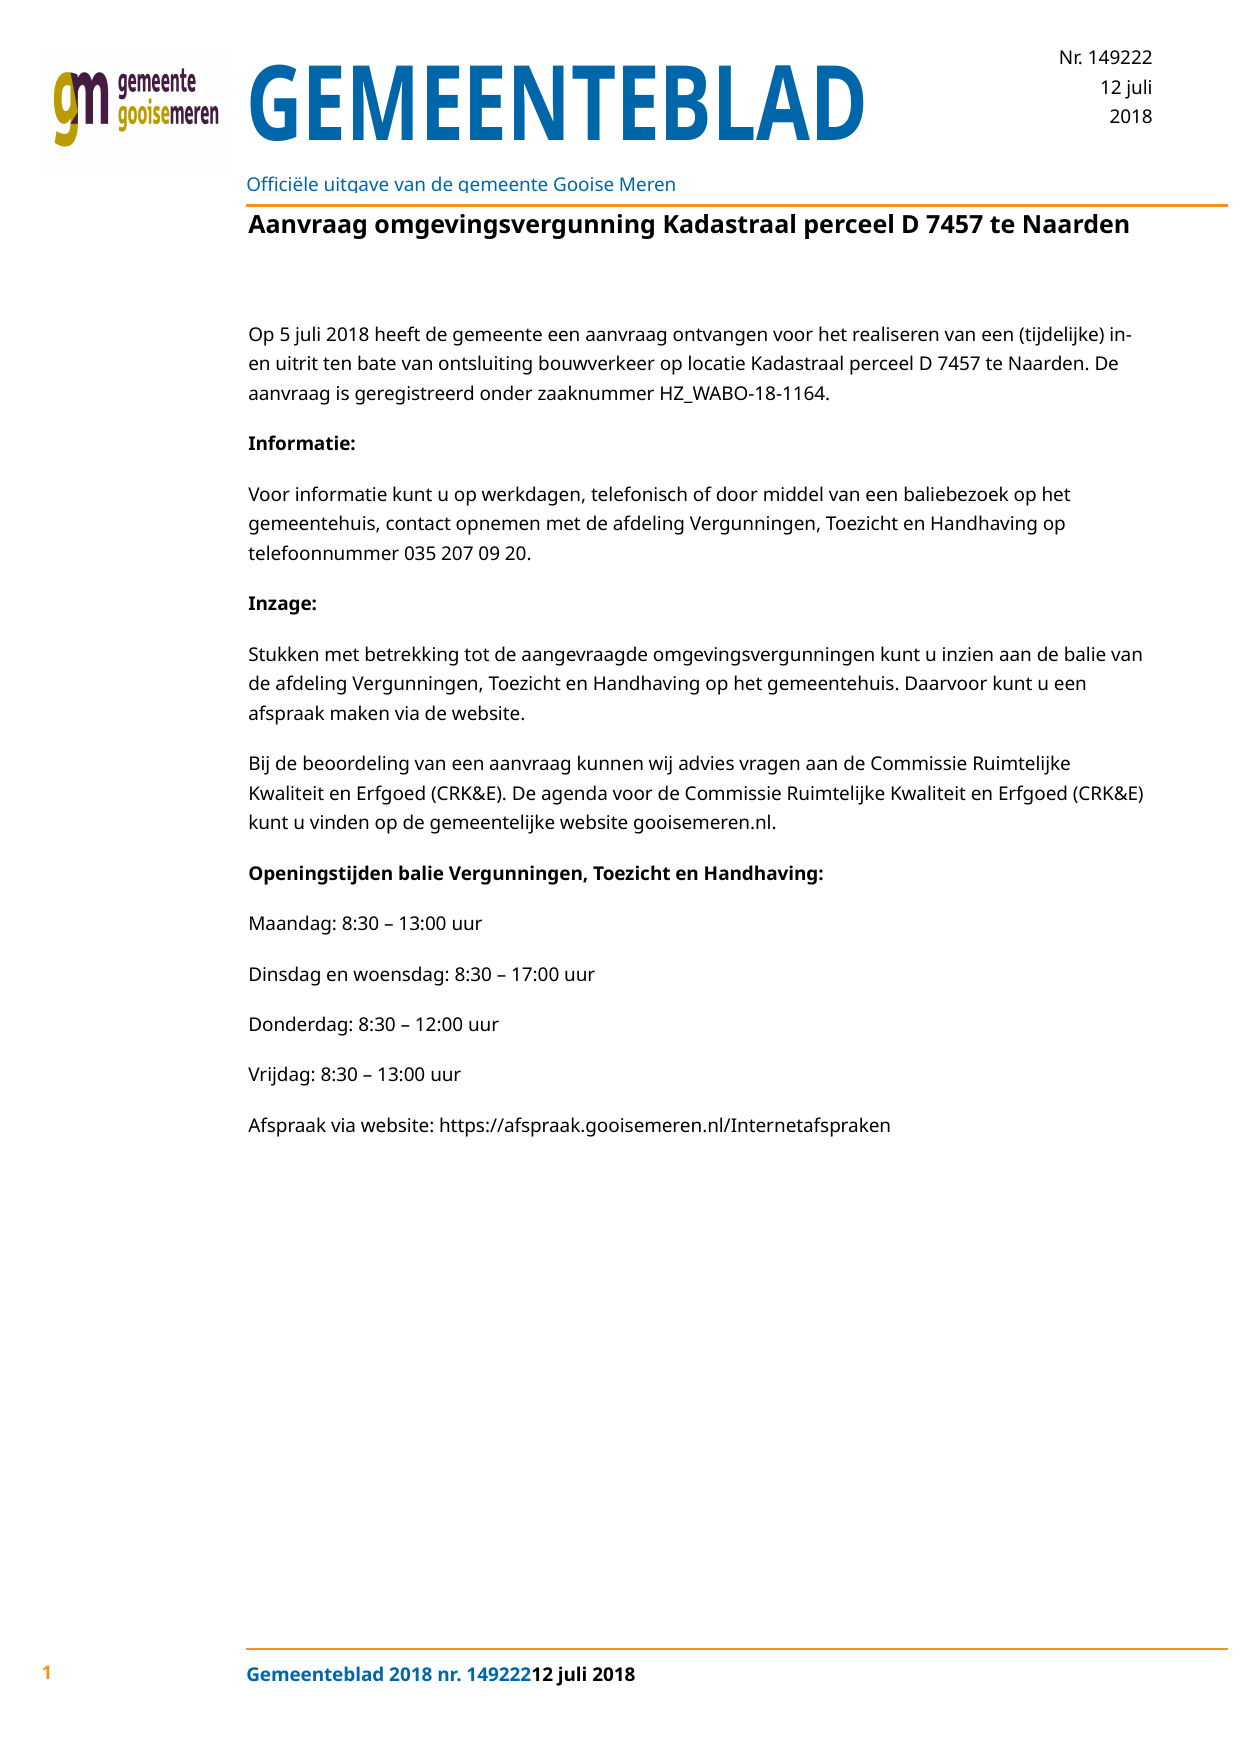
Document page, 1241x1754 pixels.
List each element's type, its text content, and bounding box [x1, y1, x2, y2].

text Bij de beoordeling van een aanvraag kunnen wij advies vragen aan de Commissie Ruimtelijke Kwaliteit en Erfgoed (CRK&E). De agenda voor de Commissie Ruimtelijke Kwaliteit en Erfgoed (CRK&E) kunt u vinden op de gemeentelijke website gooisemeren.nl. [248, 750, 1152, 835]
text Vrijdag: 8:30 – 13:00 uur [248, 1062, 1152, 1087]
text Openingstijden balie Vergunningen, Toezicht en Handhaving: [248, 860, 1152, 886]
text Donderdag: 8:30 – 12:00 uur [248, 1011, 1152, 1037]
text Voor informatie kunt u op werkdagen, telefonisch of door middel van een baliebezoek op het gemeentehuis, contact opnemen met de afdeling Vergunningen, Toezicht en Handhaving op telefoonnummer 035 207 09 20. [248, 481, 1152, 566]
text Informatie: [248, 430, 1152, 456]
text Inzage: [248, 590, 1152, 616]
text Dinsdag en woensdag: 8:30 – 17:00 uur [248, 961, 1152, 986]
text Op 5 juli 2018 heeft de gemeente een aanvraag ontvangen voor het realiseren van een (tijdelijke) in- en uitrit ten bate van ontsluiting bouwverkeer op locatie Kadastraal perceel D 7457 te Naarden. De aanvraag is geregistreerd onder zaaknummer HZ_WABO-18-1164. [248, 321, 1152, 406]
text Stukken met betrekking tot de aangevraagde omgevingsvergunningen kunt u inzien aan de balie van de afdeling Vergunningen, Toezicht en Handhaving op het gemeentehuis. Daarvoor kunt u een afspraak maken via de website. [248, 641, 1152, 726]
text Aanvraag omgevingsvergunning Kadastraal perceel D 7457 te Naarden [248, 207, 1152, 241]
text Afspraak via website: https://afspraak.gooisemeren.nl/Internetafspraken [248, 1112, 1152, 1138]
text Maandag: 8:30 – 13:00 uur [248, 910, 1152, 936]
picture [41, 47, 231, 172]
